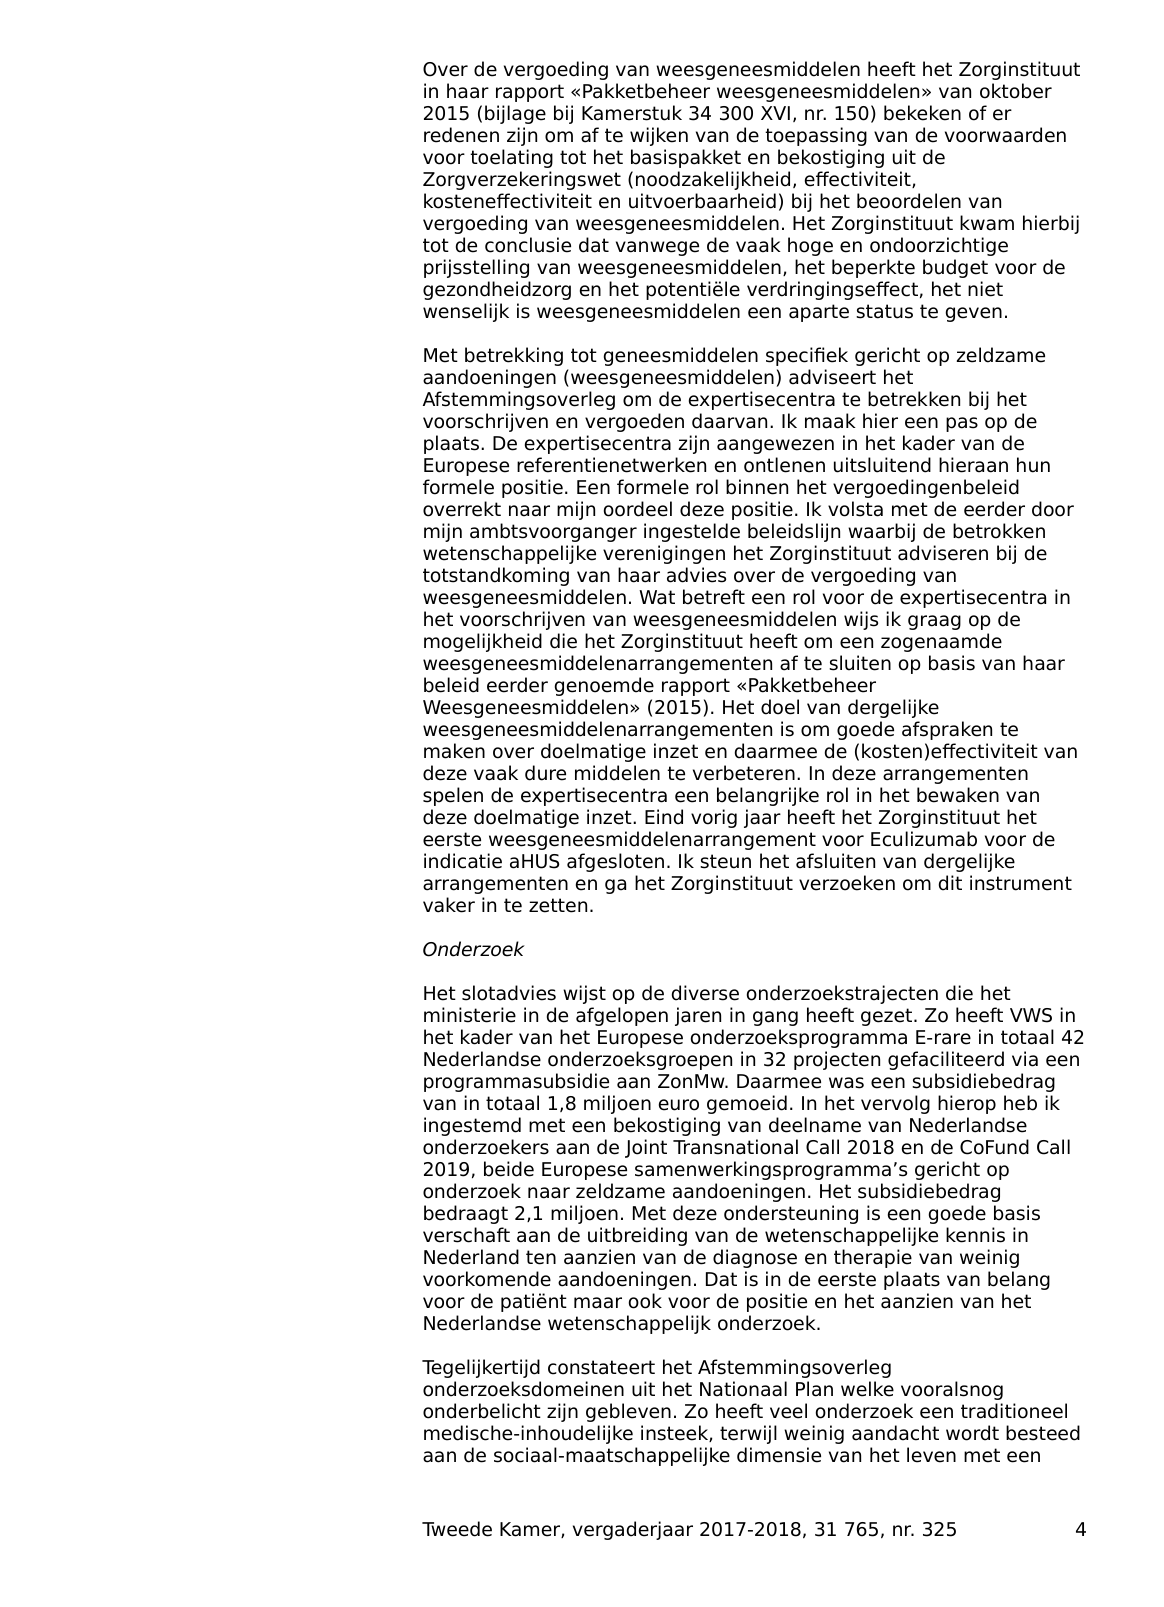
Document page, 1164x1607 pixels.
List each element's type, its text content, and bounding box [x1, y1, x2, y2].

subtitle Onderzoek [422, 939, 1087, 961]
text Het slotadvies wijst op de diverse onderzoekstrajecten die het ministerie in de afgelopen jaren in gang heeft gezet. Zo heeft VWS in het kader van het Europese onderzoeksprogramma E-rare in totaal 42 Nederlandse onderzoeksgroepen in 32 projecten gefaciliteerd via een programmasubsidie aan ZonMw. Daarmee was een subsidiebedrag van in totaal 1,8 miljoen euro gemoeid. In het vervolg hierop heb ik ingestemd met een bekostiging van deelname van Nederlandse onderzoekers aan de Joint Transnational Call 2018 en de CoFund Call 2019, beide Europese samenwerkingsprogramma’s gericht op onderzoek naar zeldzame aandoeningen. Het subsidiebedrag bedraagt 2,1 miljoen. Met deze ondersteuning is een goede basis verschaft aan de uitbreiding van de wetenschappelijke kennis in Nederland ten aanzien van de diagnose en therapie van weinig voorkomende aandoeningen. Dat is in de eerste plaats van belang voor de patiënt maar ook voor de positie en het aanzien van het Nederlandse wetenschappelijk onderzoek. [422, 983, 1087, 1334]
text Tegelijkertijd constateert het Afstemmingsoverleg onderzoeksdomeinen uit het Nationaal Plan welke vooralsnog onderbelicht zijn gebleven. Zo heeft veel onderzoek een traditioneel medische-inhoudelijke insteek, terwijl weinig aandacht wordt besteed aan de sociaal-maatschappelijke dimensie van het leven met een [422, 1357, 1087, 1467]
text Met betrekking tot geneesmiddelen specifiek gericht op zeldzame aandoeningen (weesgeneesmiddelen) adviseert het Afstemmingsoverleg om de expertisecentra te betrekken bij het voorschrijven en vergoeden daarvan. Ik maak hier een pas op de plaats. De expertisecentra zijn aangewezen in het kader van de Europese referentienetwerken en ontlenen uitsluitend hieraan hun formele positie. Een formele rol binnen het vergoedingenbeleid overrekt naar mijn oordeel deze positie. Ik volsta met de eerder door mijn ambtsvoorganger ingestelde beleidslijn waarbij de betrokken wetenschappelijke verenigingen het Zorginstituut adviseren bij de totstandkoming van haar advies over de vergoeding van weesgeneesmiddelen. Wat betreft een rol voor de expertisecentra in het voorschrijven van weesgeneesmiddelen wijs ik graag op de mogelijkheid die het Zorginstituut heeft om een zogenaamde weesgeneesmiddelenarrangementen af te sluiten op basis van haar beleid eerder genoemde rapport «Pakketbeheer Weesgeneesmiddelen» (2015). Het doel van dergelijke weesgeneesmiddelenarrangementen is om goede afspraken te maken over doelmatige inzet en daarmee de (kosten)effectiviteit van deze vaak dure middelen te verbeteren. In deze arrangementen spelen de expertisecentra een belangrijke rol in het bewaken van deze doelmatige inzet. Eind vorig jaar heeft het Zorginstituut het eerste weesgeneesmiddelenarrangement voor Eculizumab voor de indicatie aHUS afgesloten. Ik steun het afsluiten van dergelijke arrangementen en ga het Zorginstituut verzoeken om dit instrument vaker in te zetten. [422, 345, 1087, 916]
text Over de vergoeding van weesgeneesmiddelen heeft het Zorginstituut in haar rapport «Pakketbeheer weesgeneesmiddelen» van oktober 2015 (bijlage bij Kamerstuk 34 300 XVI, nr. 150) bekeken of er redenen zijn om af te wijken van de toepassing van de voorwaarden voor toelating tot het basispakket en bekostiging uit de Zorgverzekeringswet (noodzakelijkheid, effectiviteit, kosteneffectiviteit en uitvoerbaarheid) bij het beoordelen van vergoeding van weesgeneesmiddelen. Het Zorginstituut kwam hierbij tot de conclusie dat vanwege de vaak hoge en ondoorzichtige prijsstelling van weesgeneesmiddelen, het beperkte budget voor de gezondheidzorg en het potentiële verdringingseffect, het niet wenselijk is weesgeneesmiddelen een aparte status te geven. [422, 59, 1087, 323]
